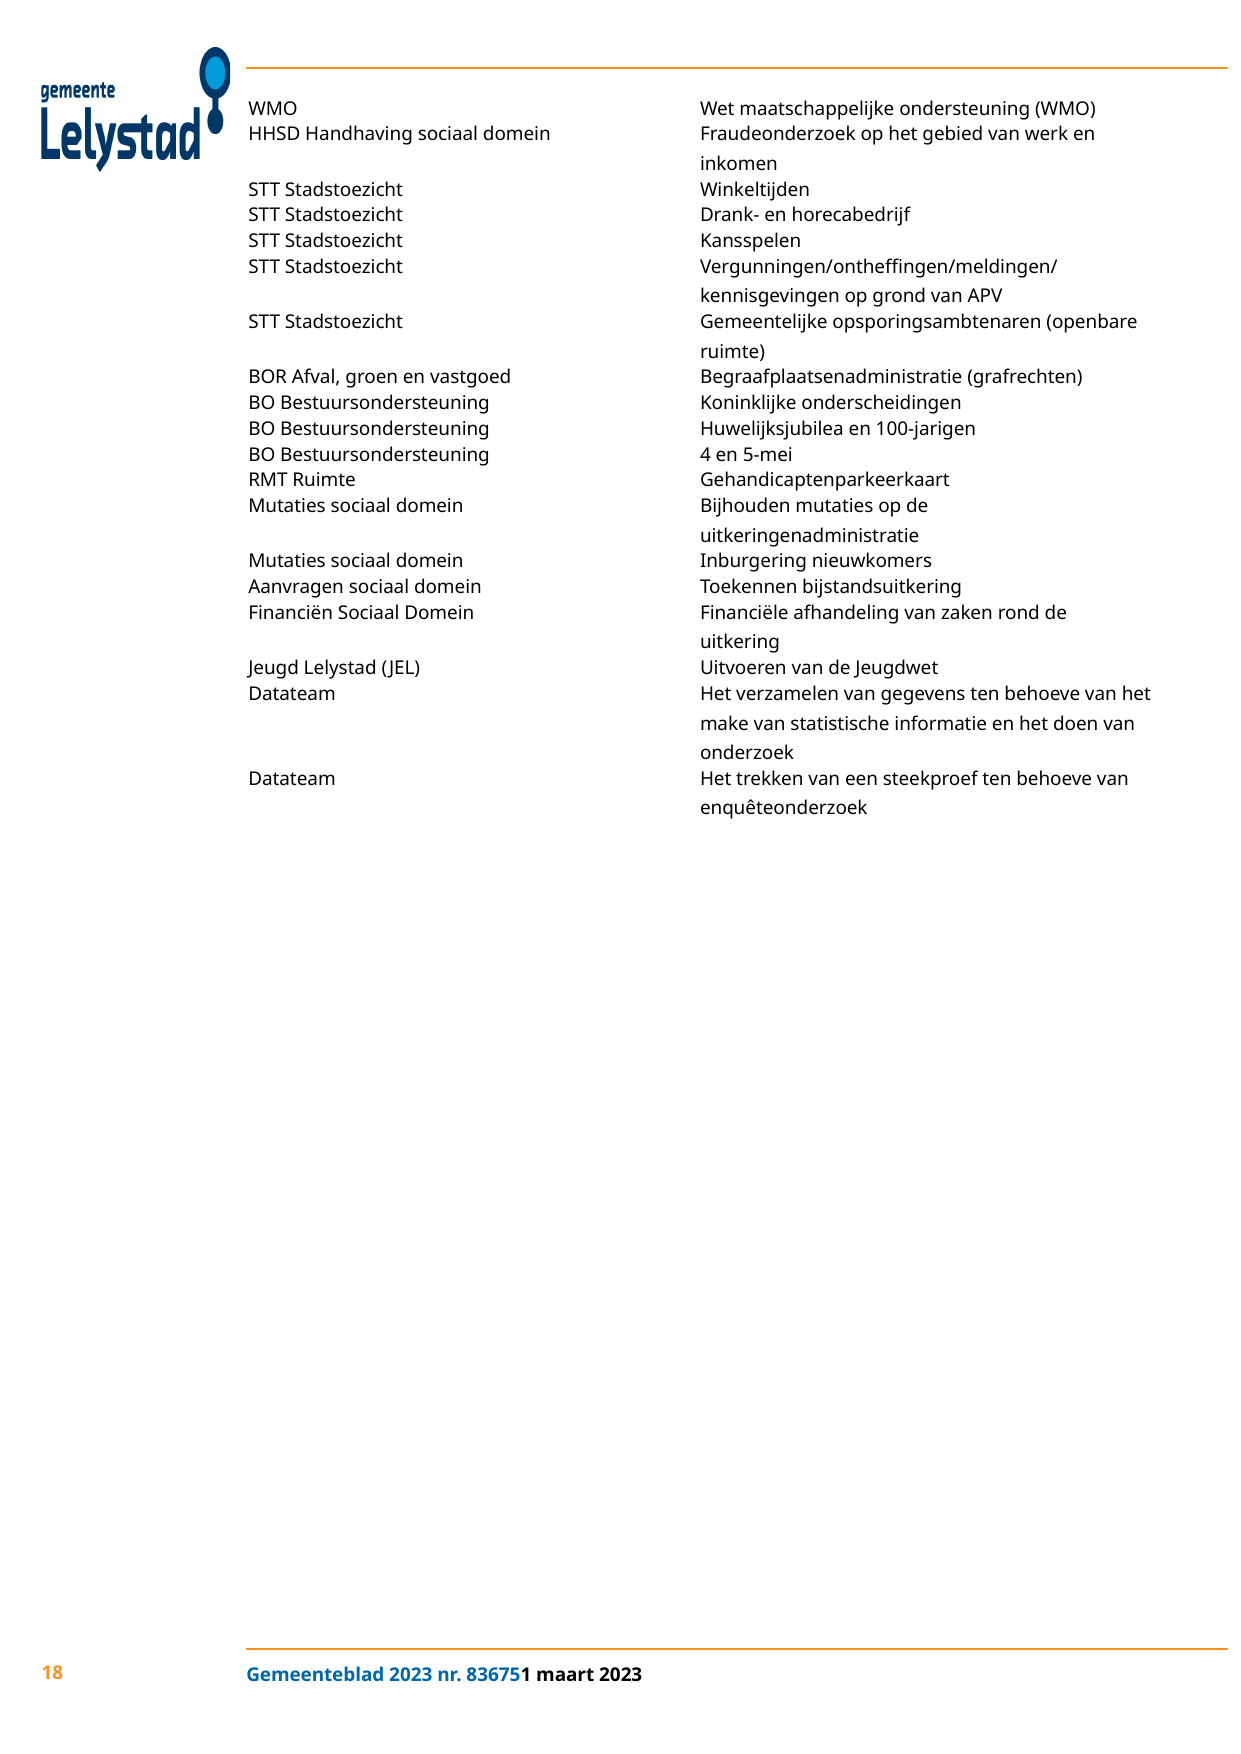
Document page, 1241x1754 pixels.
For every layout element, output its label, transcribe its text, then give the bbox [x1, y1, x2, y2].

table_cell Mutaties sociaal domein [248, 492, 700, 548]
table_cell STT Stadstoezicht [248, 176, 700, 202]
table_cell Winkeltijden [700, 176, 1152, 202]
table_cell Het trekken van een steekproef ten behoeve van enquêteonderzoek [700, 765, 1152, 820]
table_cell STT Stadstoezicht [248, 253, 700, 308]
table_cell Financiën Sociaal Domein [248, 599, 700, 654]
table_cell Bijhouden mutaties op de uitkeringenadministratie [700, 492, 1152, 548]
table_cell Uitvoeren van de Jeugdwet [700, 654, 1152, 680]
table_cell Financiële afhandeling van zaken rond de uitkering [700, 599, 1152, 654]
table_cell 4 en 5-mei [700, 441, 1152, 467]
table_cell RMT Ruimte [248, 467, 700, 492]
table_cell Inburgering nieuwkomers [700, 548, 1152, 573]
table_cell Mutaties sociaal domein [248, 548, 700, 573]
table_cell Kansspelen [700, 227, 1152, 253]
table_cell BOR Afval, groen en vastgoed [248, 364, 700, 389]
table_cell Wet maatschappelijke ondersteuning (WMO) [700, 95, 1152, 121]
table_cell Aanvragen sociaal domein [248, 573, 700, 599]
table_cell HHSD Handhaving sociaal domein [248, 121, 700, 176]
table_cell Gemeentelijke opsporingsambtenaren (openbare ruimte) [700, 308, 1152, 364]
table_cell Het verzamelen van gegevens ten behoeve van het make van statistische informatie en het doen van onderzoek [700, 680, 1152, 765]
table_cell Toekennen bijstandsuitkering [700, 573, 1152, 599]
table_cell Datateam [248, 680, 700, 765]
table_cell STT Stadstoezicht [248, 202, 700, 227]
table_cell Koninklijke onderscheidingen [700, 389, 1152, 415]
table_cell BO Bestuursondersteuning [248, 389, 700, 415]
table_cell STT Stadstoezicht [248, 227, 700, 253]
table_cell STT Stadstoezicht [248, 308, 700, 364]
table_cell WMO [248, 95, 700, 121]
table_cell Fraudeonderzoek op het gebied van werk en inkomen [700, 121, 1152, 176]
table_cell BO Bestuursondersteuning [248, 415, 700, 441]
table_cell Vergunningen/ontheffingen/meldingen/kennisgevingen op grond van APV [700, 253, 1152, 308]
table_cell Begraafplaatsenadministratie (grafrechten) [700, 364, 1152, 389]
table_cell Jeugd Lelystad (JEL) [248, 654, 700, 680]
picture [41, 47, 231, 172]
table_cell Gehandicaptenparkeerkaart [700, 467, 1152, 492]
table_cell Drank- en horecabedrijf [700, 202, 1152, 227]
table_cell Datateam [248, 765, 700, 820]
table_cell BO Bestuursondersteuning [248, 441, 700, 467]
table_cell Huwelijksjubilea en 100-jarigen [700, 415, 1152, 441]
